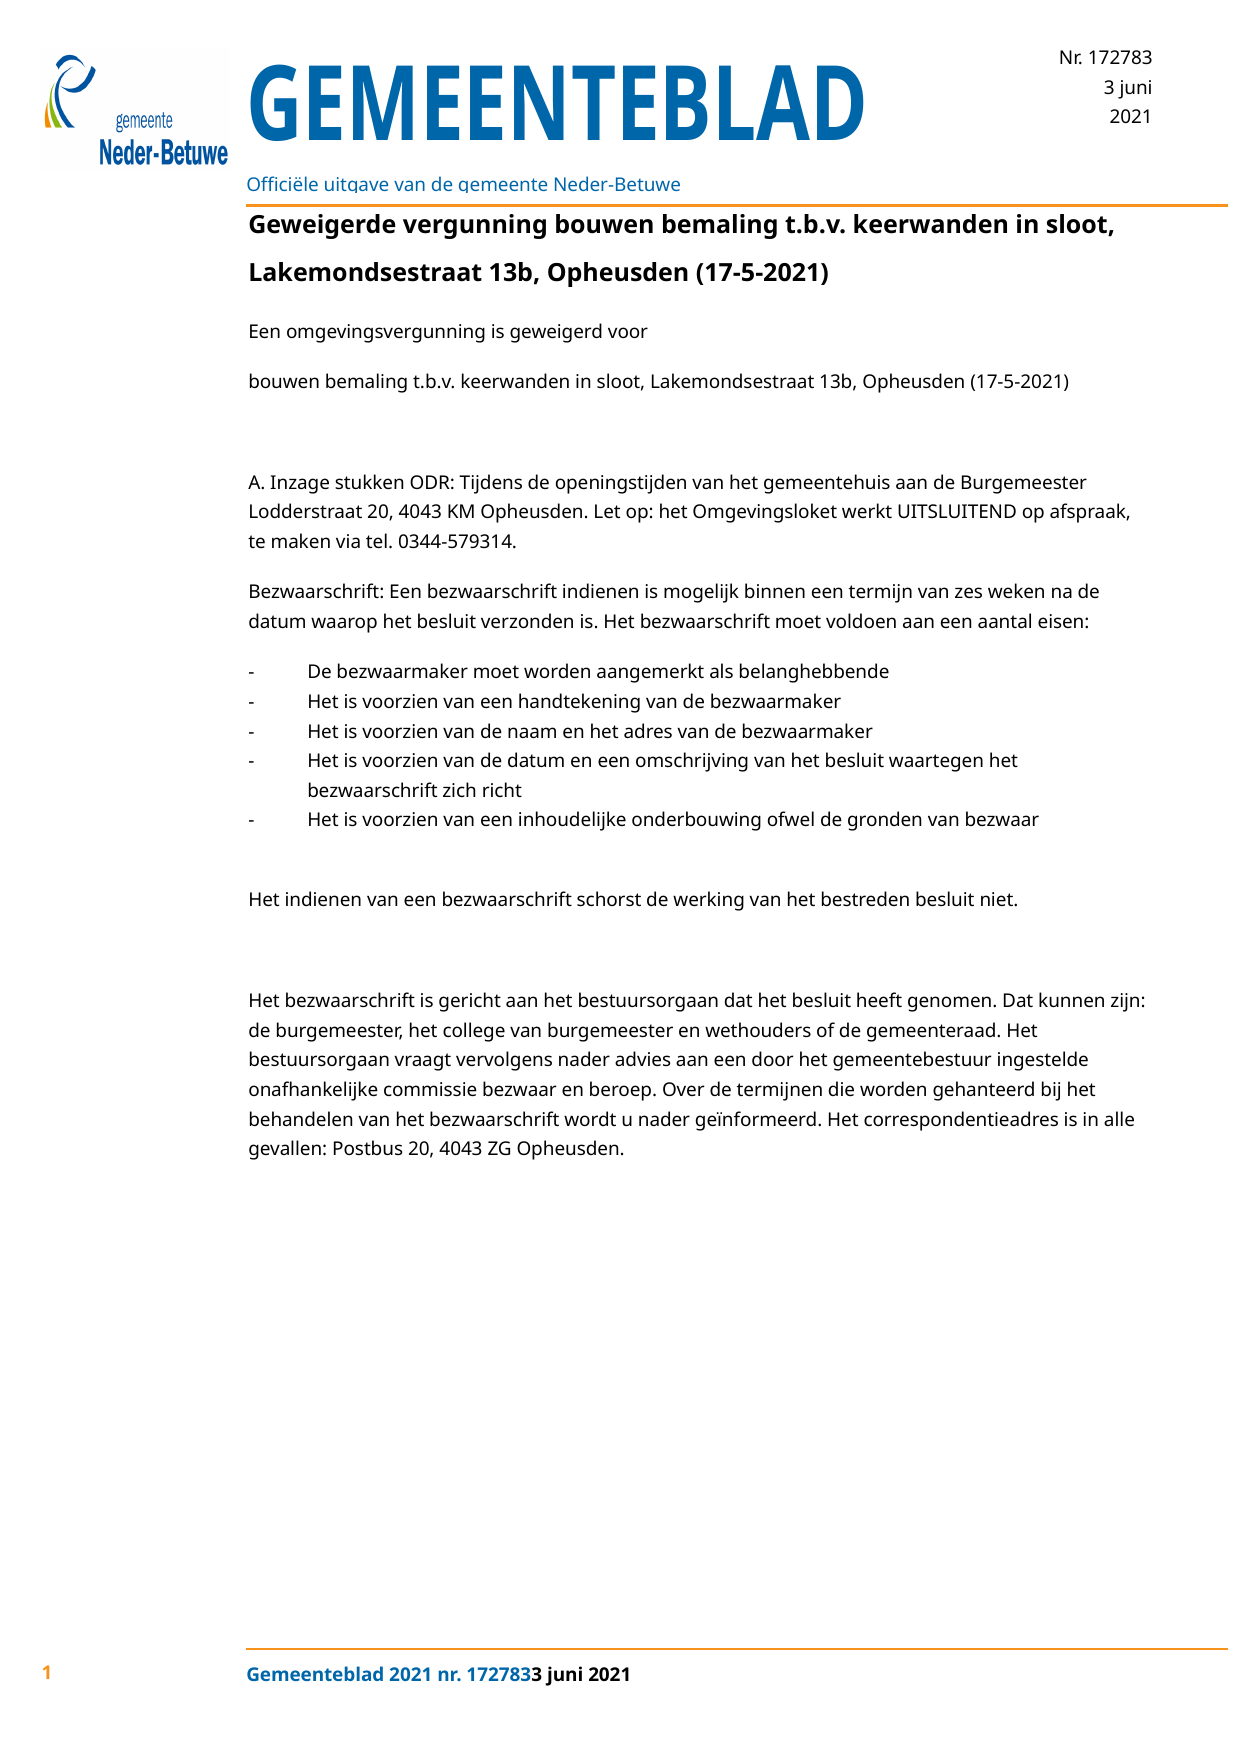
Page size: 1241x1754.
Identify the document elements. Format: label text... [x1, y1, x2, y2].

list Het is voorzien van een handtekening van de bezwaarmaker [248, 688, 1152, 714]
list De bezwaarmaker moet worden aangemerkt als belanghebbende [248, 659, 1152, 684]
list Het is voorzien van de datum en een omschrijving van het besluit waartegen het bezwaarschrift zich richt [248, 747, 1152, 803]
text Een omgevingsvergunning is geweigerd voor [248, 318, 1152, 344]
text Het bezwaarschrift is gericht aan het bestuursorgaan dat het besluit heeft genomen. Dat kunnen zijn: de burgemeester, het college van burgemeester en wethouders of de gemeenteraad. Het bestuursorgaan vraagt vervolgens nader advies aan een door het gemeentebestuur ingestelde onafhankelijke commissie bezwaar en beroep. Over de termijnen die worden gehanteerd bij het behandelen van het bezwaarschrift wordt u nader geïnformeerd. Het correspondentieadres is in alle gevallen: Postbus 20, 4043 ZG Opheusden. [248, 987, 1152, 1161]
list Het is voorzien van een inhoudelijke onderbouwing ofwel de gronden van bezwaar [248, 807, 1152, 832]
text Bezwaarschrift: Een bezwaarschrift indienen is mogelijk binnen een termijn van zes weken na de datum waarop het besluit verzonden is. Het bezwaarschrift moet voldoen aan een aantal eisen: [248, 579, 1152, 634]
text A. Inzage stukken ODR: Tijdens de openingstijden van het gemeentehuis aan de Burgemeester Lodderstraat 20, 4043 KM Opheusden. Let op: het Omgevingsloket werkt UITSLUITEND op afspraak, te maken via tel. 0344-579314. [248, 469, 1152, 554]
text Geweigerde vergunning bouwen bemaling t.b.v. keerwanden in sloot, Lakemondsestraat 13b, Opheusden (17-5-2021) [248, 207, 1152, 288]
text Het indienen van een bezwaarschrift schorst de werking van het bestreden besluit niet. [248, 887, 1152, 912]
picture [41, 47, 231, 172]
list Het is voorzien van de naam en het adres van de bezwaarmaker [248, 718, 1152, 744]
text bouwen bemaling t.b.v. keerwanden in sloot, Lakemondsestraat 13b, Opheusden (17-5-2021) [248, 368, 1152, 394]
